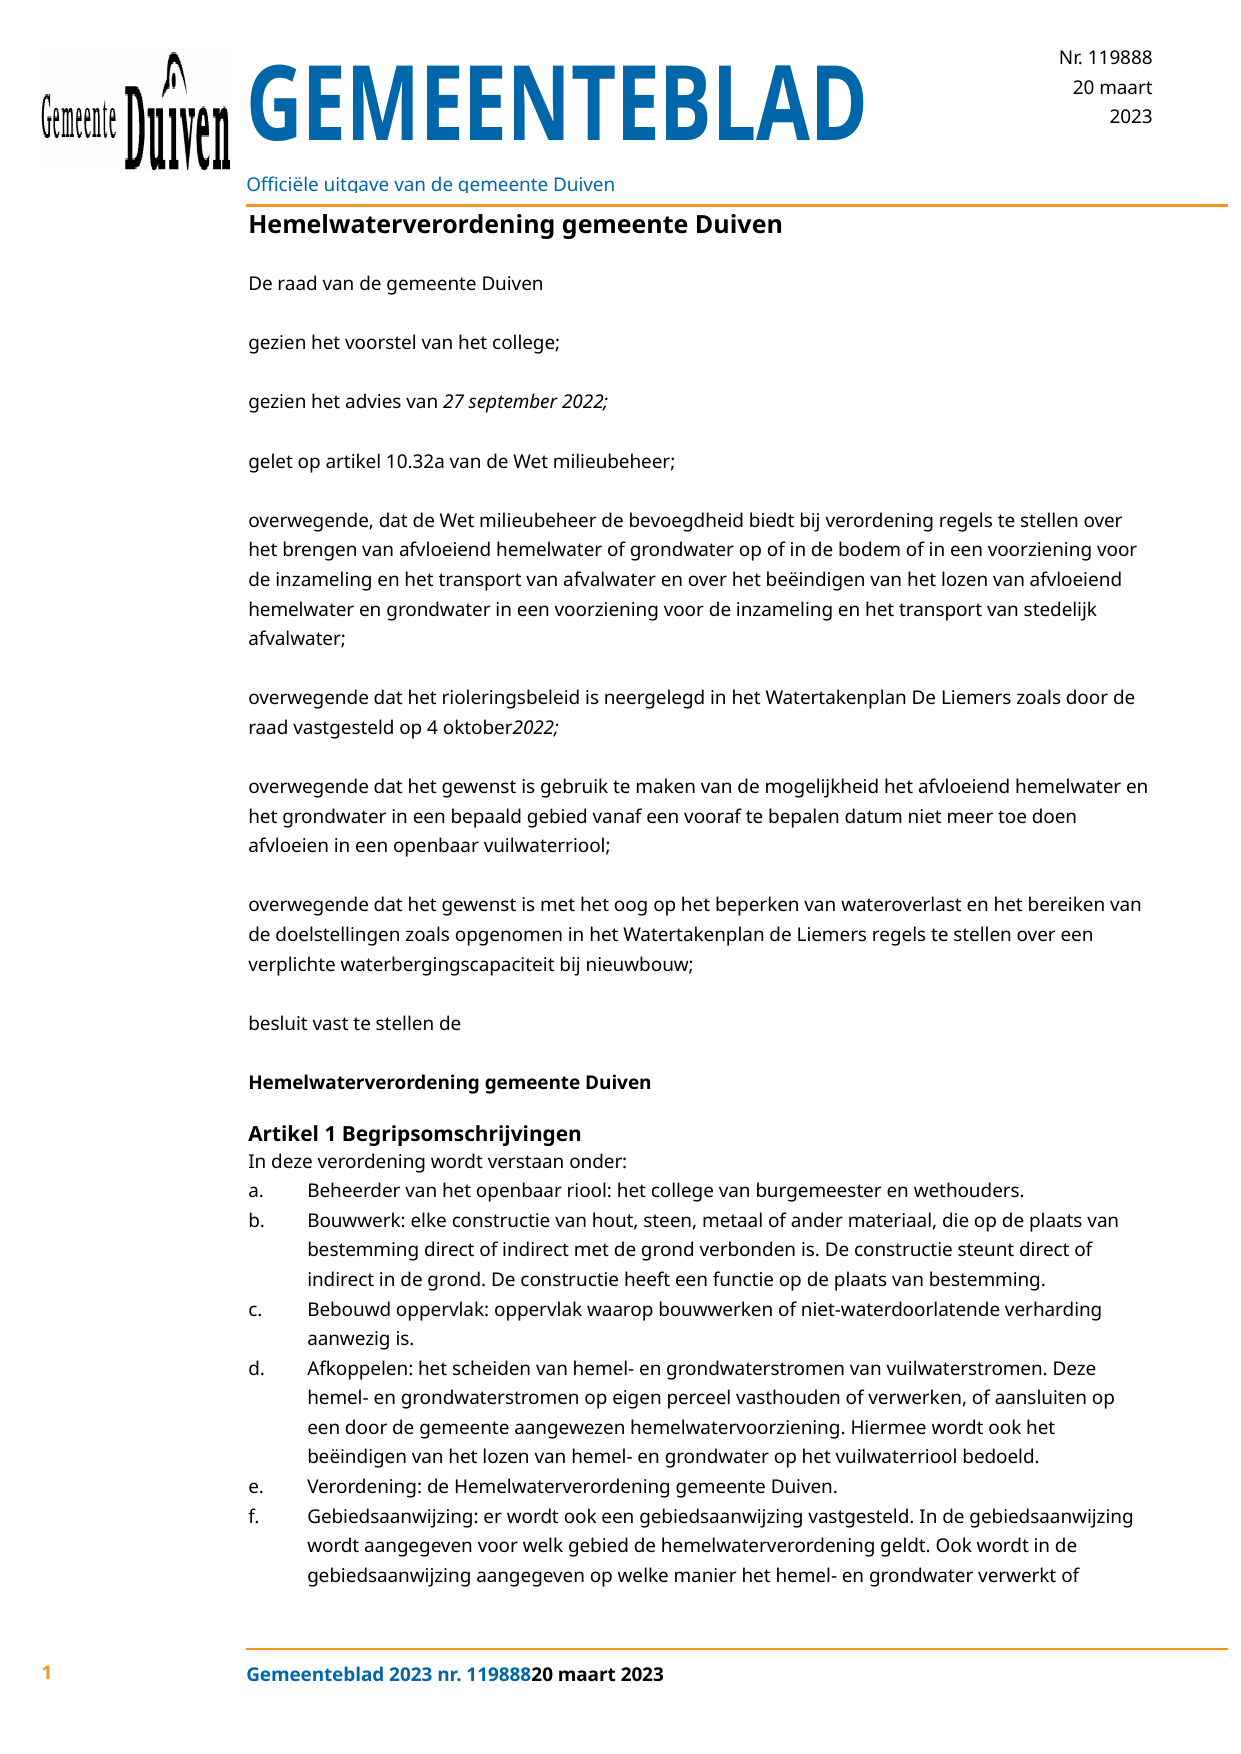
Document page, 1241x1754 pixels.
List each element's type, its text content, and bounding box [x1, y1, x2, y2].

list Bouwwerk: elke constructie van hout, steen, metaal of ander materiaal, die op de plaats van bestemming direct of indirect met de grond verbonden is. De constructie steunt direct of indirect in de grond. De constructie heeft een functie op de plaats van bestemming. [248, 1207, 1152, 1292]
text besluit vast te stellen de [248, 1010, 1152, 1036]
list Verordening: de Hemelwaterverordening gemeente Duiven. [248, 1473, 1152, 1499]
list Gebiedsaanwijzing: er wordt ook een gebiedsaanwijzing vastgesteld. In de gebiedsaanwijzing wordt aangegeven voor welk gebied de hemelwaterverordening geldt. Ook wordt in de gebiedsaanwijzing aangegeven op welke manier het hemel- en grondwater verwerkt of [248, 1503, 1152, 1588]
text gezien het voorstel van het college; [248, 329, 1152, 355]
text overwegende, dat de Wet milieubeheer de bevoegdheid biedt bij verordening regels te stellen over het brengen van afvloeiend hemelwater of grondwater op of in de bodem of in een voorziening voor de inzameling en het transport van afvalwater en over het beëindigen van het lozen van afvloeiend hemelwater en grondwater in een voorziening voor de inzameling en het transport van stedelijk afvalwater; [248, 507, 1152, 651]
text In deze verordening wordt verstaan onder: [248, 1148, 1152, 1174]
text gezien het advies van 27 september 2022; [248, 389, 1152, 414]
list Beheerder van het openbaar riool: het college van burgemeester en wethouders. [248, 1177, 1152, 1203]
list Afkoppelen: het scheiden van hemel- en grondwaterstromen van vuilwaterstromen. Deze hemel- en grondwaterstromen op eigen perceel vasthouden of verwerken, of aansluiten op een door de gemeente aangewezen hemelwatervoorziening. Hiermee wordt ook het beëindigen van het lozen van hemel- en grondwater op het vuilwaterriool bedoeld. [248, 1355, 1152, 1469]
text overwegende dat het gewenst is gebruik te maken van de mogelijkheid het afvloeiend hemelwater en het grondwater in een bepaald gebied vanaf een vooraf te bepalen datum niet meer toe doen afvloeien in een openbaar vuilwaterriool; [248, 773, 1152, 858]
list Bebouwd oppervlak: oppervlak waarop bouwwerken of niet-waterdoorlatende verharding aanwezig is. [248, 1296, 1152, 1351]
text overwegende dat het gewenst is met het oog op het beperken van wateroverlast en het bereiken van de doelstellingen zoals opgenomen in het Watertakenplan de Liemers regels te stellen over een verplichte waterbergingscapaciteit bij nieuwbouw; [248, 892, 1152, 976]
picture [41, 47, 231, 172]
text De raad van de gemeente Duiven [248, 270, 1152, 296]
text overwegende dat het rioleringsbeleid is neergelegd in het Watertakenplan De Liemers zoals door de raad vastgesteld op 4 oktober2022; [248, 684, 1152, 740]
text Artikel 1 Begripsomschrijvingen [248, 1119, 1152, 1148]
text Hemelwaterverordening gemeente Duiven [248, 207, 1152, 241]
text Hemelwaterverordening gemeente Duiven [248, 1069, 1152, 1095]
text gelet op artikel 10.32a van de Wet milieubeheer; [248, 448, 1152, 473]
